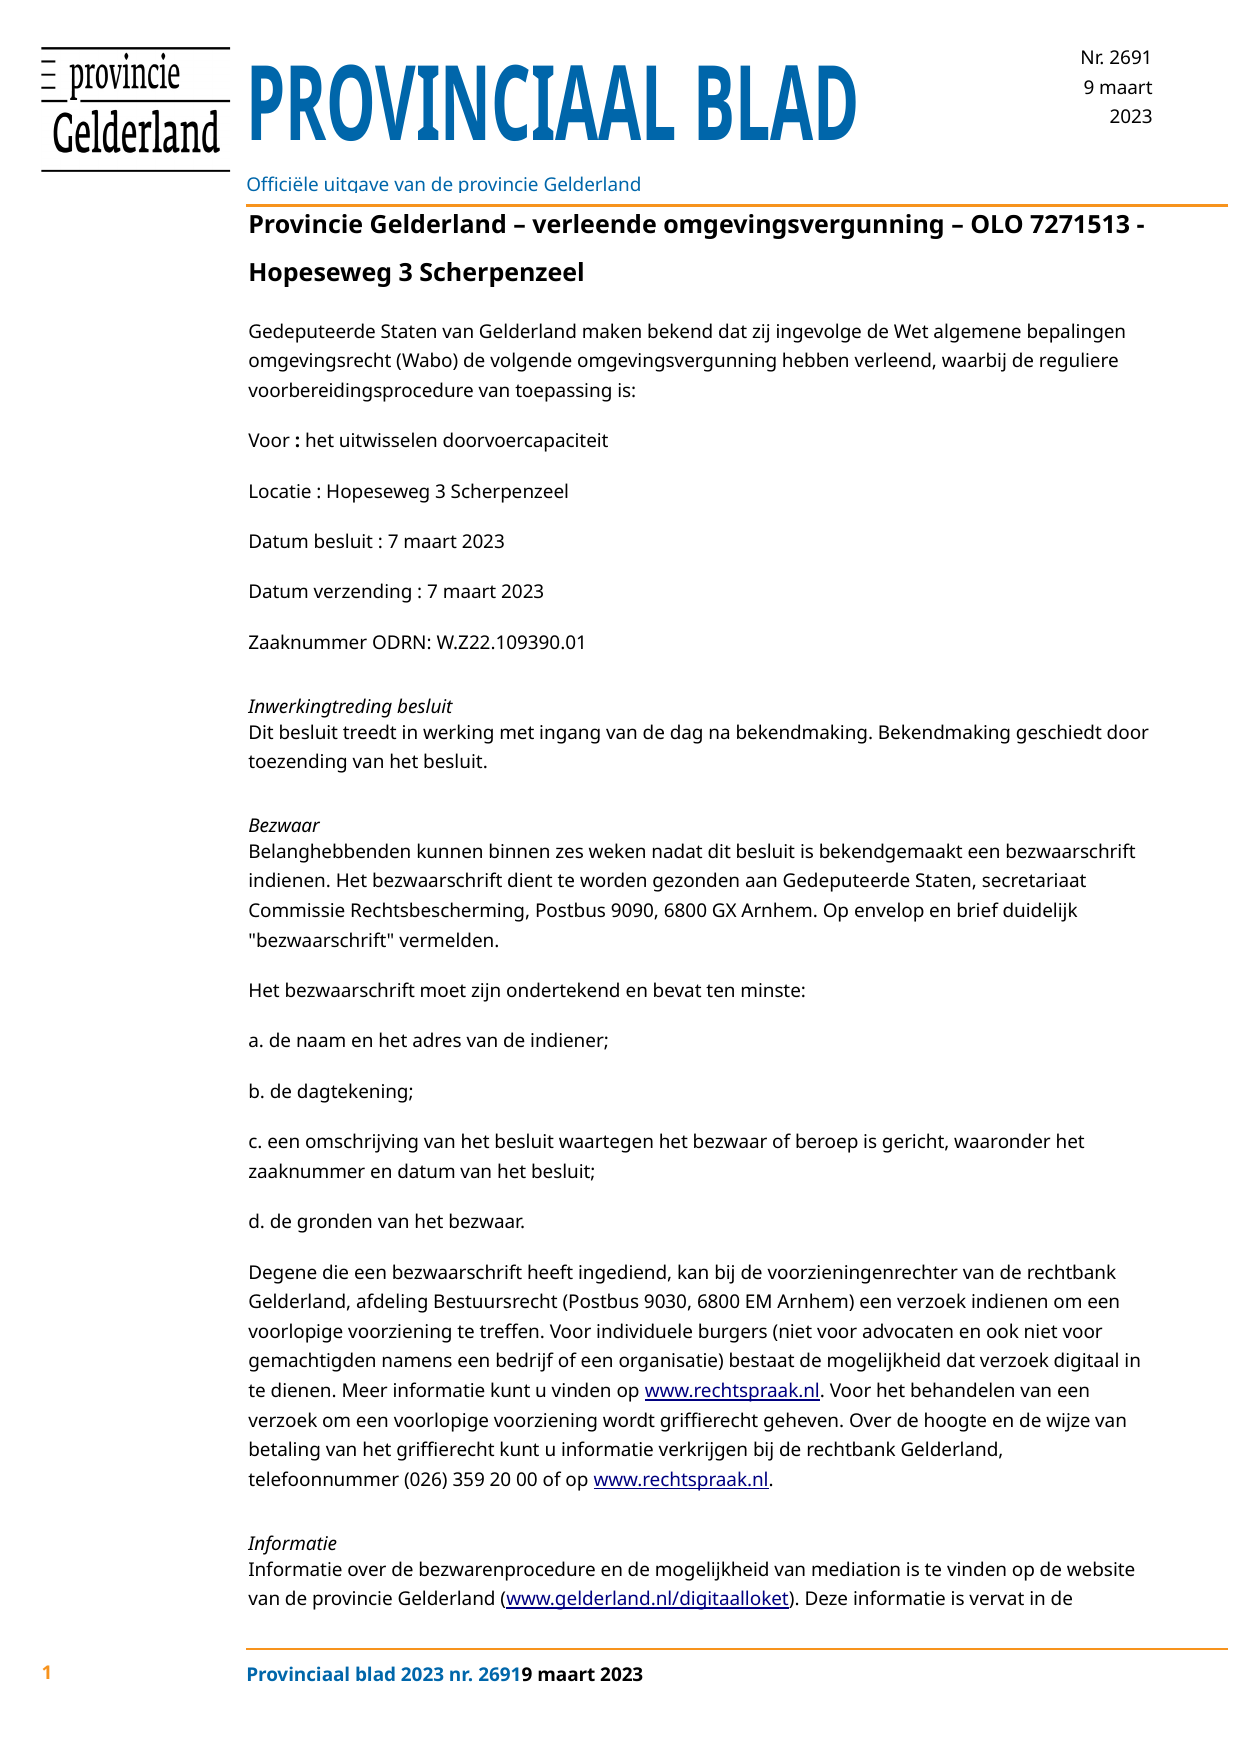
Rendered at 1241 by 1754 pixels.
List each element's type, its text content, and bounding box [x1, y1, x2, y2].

text Informatie over de bezwarenprocedure en de mogelijkheid van mediation is te vinden op de website van de provincie Gelderland (www.gelderland.nl/digitaalloket). Deze informatie is vervat in de [248, 1556, 1152, 1611]
text Bezwaar [248, 812, 1152, 838]
text d. de gronden van het bezwaar. [248, 1208, 1152, 1234]
text Inwerkingtreding besluit [248, 693, 1152, 719]
text c. een omschrijving van het besluit waartegen het bezwaar of beroep is gericht, waaronder het zaaknummer en datum van het besluit; [248, 1128, 1152, 1184]
picture [41, 47, 231, 172]
text Dit besluit treedt in werking met ingang van de dag na bekendmaking. Bekendmaking geschiedt door toezending van het besluit. [248, 719, 1152, 774]
text b. de dagtekening; [248, 1078, 1152, 1104]
text Provincie Gelderland – verleende omgevingsvergunning – OLO 7271513 - Hopeseweg 3 Scherpenzeel [248, 207, 1152, 288]
text Locatie : Hopeseweg 3 Scherpenzeel [248, 478, 1152, 504]
text Datum besluit : 7 maart 2023 [248, 528, 1152, 554]
text Degene die een bezwaarschrift heeft ingediend, kan bij de voorzieningenrechter van de rechtbank Gelderland, afdeling Bestuursrecht (Postbus 9030, 6800 EM Arnhem) een verzoek indienen om een voorlopige voorziening te treffen. Voor individuele burgers (niet voor advocaten en ook niet voor gemachtigden namens een bedrijf of een organisatie) bestaat de mogelijkheid dat verzoek digitaal in te dienen. Meer informatie kunt u vinden op www.rechtspraak.nl. Voor het behandelen van een verzoek om een voorlopige voorziening wordt griffierecht geheven. Over de hoogte en de wijze van betaling van het griffierecht kunt u informatie verkrijgen bij de rechtbank Gelderland, telefoonnummer (026) 359 20 00 of op www.rechtspraak.nl. [248, 1259, 1152, 1492]
text Het bezwaarschrift moet zijn ondertekend en bevat ten minste: [248, 977, 1152, 1003]
text a. de naam en het adres van de indiener; [248, 1028, 1152, 1053]
text Belanghebbenden kunnen binnen zes weken nadat dit besluit is bekendgemaakt een bezwaarschrift indienen. Het bezwaarschrift dient te worden gezonden aan Gedeputeerde Staten, secretariaat Commissie Rechtsbescherming, Postbus 9090, 6800 GX Arnhem. Op envelop en brief duidelijk "bezwaarschrift" vermelden. [248, 838, 1152, 953]
text Zaaknummer ODRN: W.Z22.109390.01 [248, 629, 1152, 655]
text Voor : het uitwisselen doorvoercapaciteit [248, 427, 1152, 453]
text Gedeputeerde Staten van Gelderland maken bekend dat zij ingevolge de Wet algemene bepalingen omgevingsrecht (Wabo) de volgende omgevingsvergunning hebben verleend, waarbij de reguliere voorbereidingsprocedure van toepassing is: [248, 318, 1152, 403]
text Informatie [248, 1530, 1152, 1556]
text Datum verzending : 7 maart 2023 [248, 579, 1152, 604]
